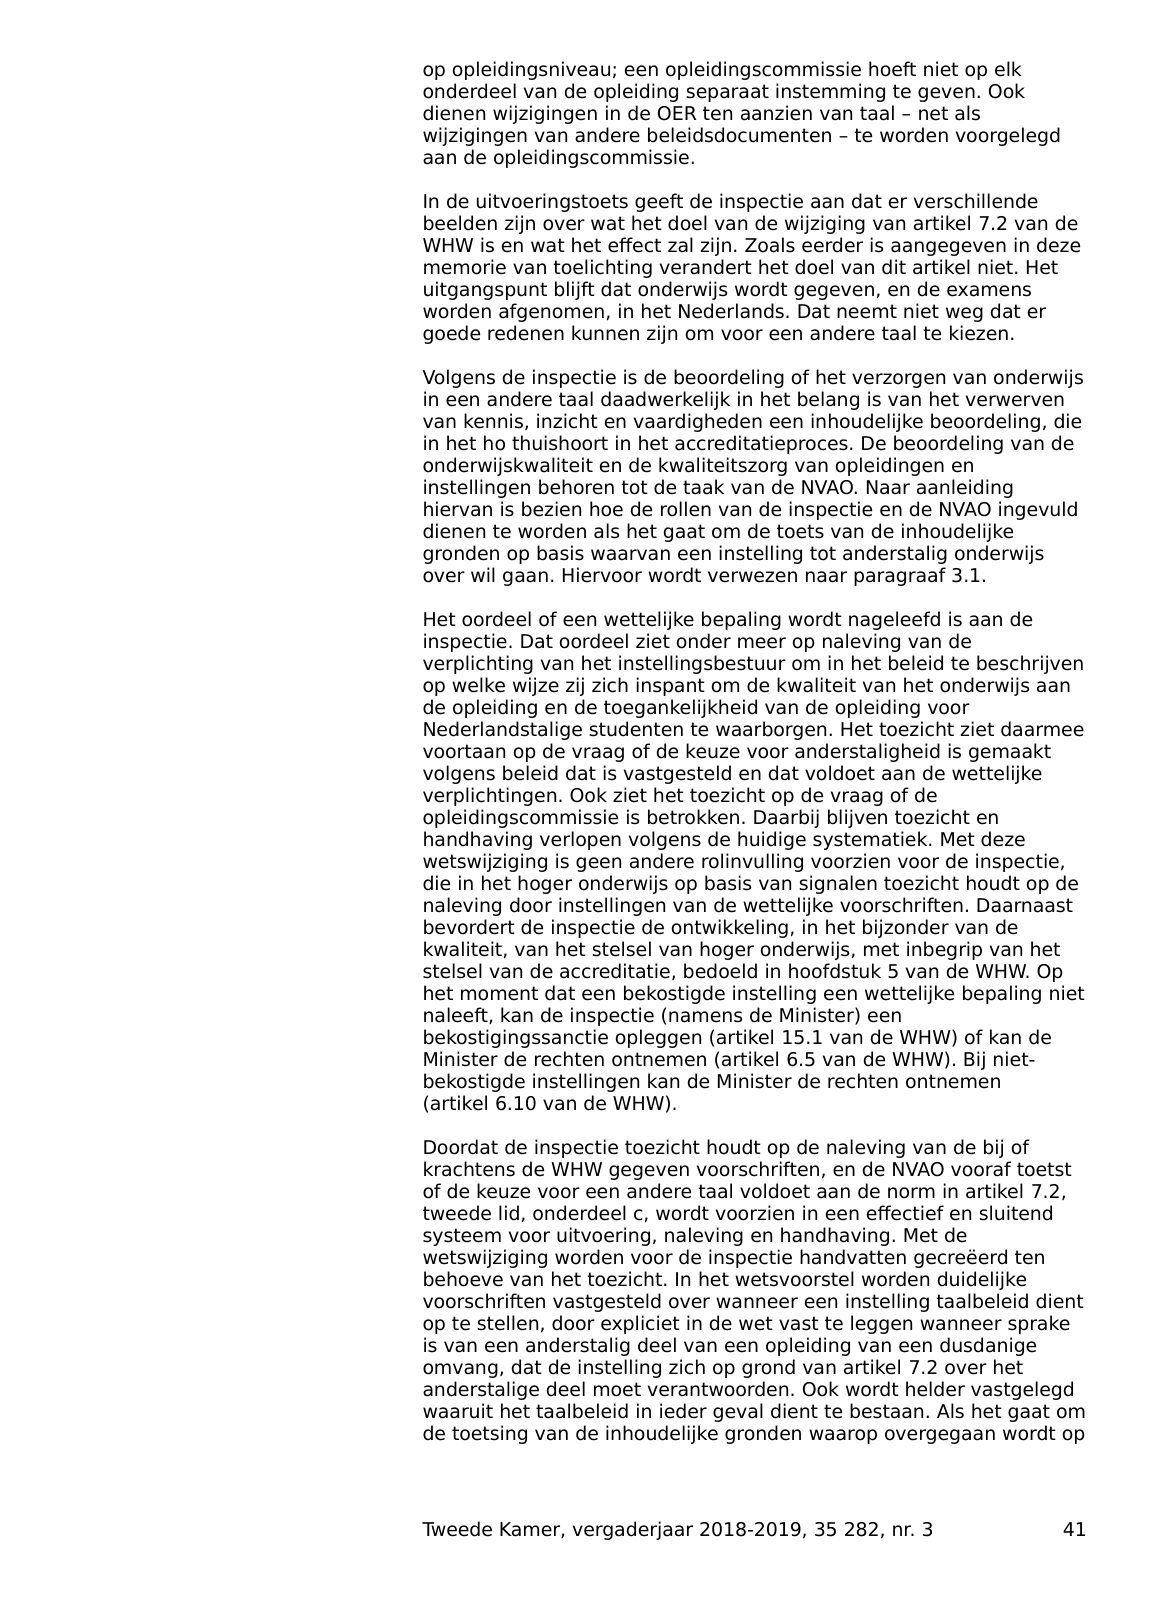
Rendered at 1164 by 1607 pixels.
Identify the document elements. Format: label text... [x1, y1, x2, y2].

text Doordat de inspectie toezicht houdt op de naleving van de bij of krachtens de WHW gegeven voorschriften, en de NVAO vooraf toetst of de keuze voor een andere taal voldoet aan de norm in artikel 7.2, tweede lid, onderdeel c, wordt voorzien in een effectief en sluitend systeem voor uitvoering, naleving en handhaving. Met de wetswijziging worden voor de inspectie handvatten gecreëerd ten behoeve van het toezicht. In het wetsvoorstel worden duidelijke voorschriften vastgesteld over wanneer een instelling taalbeleid dient op te stellen, door expliciet in de wet vast te leggen wanneer sprake is van een anderstalig deel van een opleiding van een dusdanige omvang, dat de instelling zich op grond van artikel 7.2 over het anderstalige deel moet verantwoorden. Ook wordt helder vastgelegd waaruit het taalbeleid in ieder geval dient te bestaan. Als het gaat om de toetsing van de inhoudelijke gronden waarop overgegaan wordt op [422, 1137, 1087, 1444]
text Volgens de inspectie is de beoordeling of het verzorgen van onderwijs in een andere taal daadwerkelijk in het belang is van het verwerven van kennis, inzicht en vaardigheden een inhoudelijke beoordeling, die in het ho thuishoort in het accreditatieproces. De beoordeling van de onderwijskwaliteit en de kwaliteitszorg van opleidingen en instellingen behoren tot de taak van de NVAO. Naar aanleiding hiervan is bezien hoe de rollen van de inspectie en de NVAO ingevuld dienen te worden als het gaat om de toets van de inhoudelijke gronden op basis waarvan een instelling tot anderstalig onderwijs over wil gaan. Hiervoor wordt verwezen naar paragraaf 3.1. [422, 367, 1087, 587]
text Het oordeel of een wettelijke bepaling wordt nageleefd is aan de inspectie. Dat oordeel ziet onder meer op naleving van de verplichting van het instellingsbestuur om in het beleid te beschrijven op welke wijze zij zich inspant om de kwaliteit van het onderwijs aan de opleiding en de toegankelijkheid van de opleiding voor Nederlandstalige studenten te waarborgen. Het toezicht ziet daarmee voortaan op de vraag of de keuze voor anderstaligheid is gemaakt volgens beleid dat is vastgesteld en dat voldoet aan de wettelijke verplichtingen. Ook ziet het toezicht op de vraag of de opleidingscommissie is betrokken. Daarbij blijven toezicht en handhaving verlopen volgens de huidige systematiek. Met deze wetswijziging is geen andere rolinvulling voorzien voor de inspectie, die in het hoger onderwijs op basis van signalen toezicht houdt op de naleving door instellingen van de wettelijke voorschriften. Daarnaast bevordert de inspectie de ontwikkeling, in het bijzonder van de kwaliteit, van het stelsel van hoger onderwijs, met inbegrip van het stelsel van de accreditatie, bedoeld in hoofdstuk 5 van de WHW. Op het moment dat een bekostigde instelling een wettelijke bepaling niet naleeft, kan de inspectie (namens de Minister) een bekostigingssanctie opleggen (artikel 15.1 van de WHW) of kan de Minister de rechten ontnemen (artikel 6.5 van de WHW). Bij niet-bekostigde instellingen kan de Minister de rechten ontnemen (artikel 6.10 van de WHW). [422, 609, 1087, 1115]
text op opleidingsniveau; een opleidingscommissie hoeft niet op elk onderdeel van de opleiding separaat instemming te geven. Ook dienen wijzigingen in de OER ten aanzien van taal – net als wijzigingen van andere beleidsdocumenten – te worden voorgelegd aan de opleidingscommissie. [422, 59, 1087, 169]
text In de uitvoeringstoets geeft de inspectie aan dat er verschillende beelden zijn over wat het doel van de wijziging van artikel 7.2 van de WHW is en wat het effect zal zijn. Zoals eerder is aangegeven in deze memorie van toelichting verandert het doel van dit artikel niet. Het uitgangspunt blijft dat onderwijs wordt gegeven, en de examens worden afgenomen, in het Nederlands. Dat neemt niet weg dat er goede redenen kunnen zijn om voor een andere taal te kiezen. [422, 191, 1087, 345]
